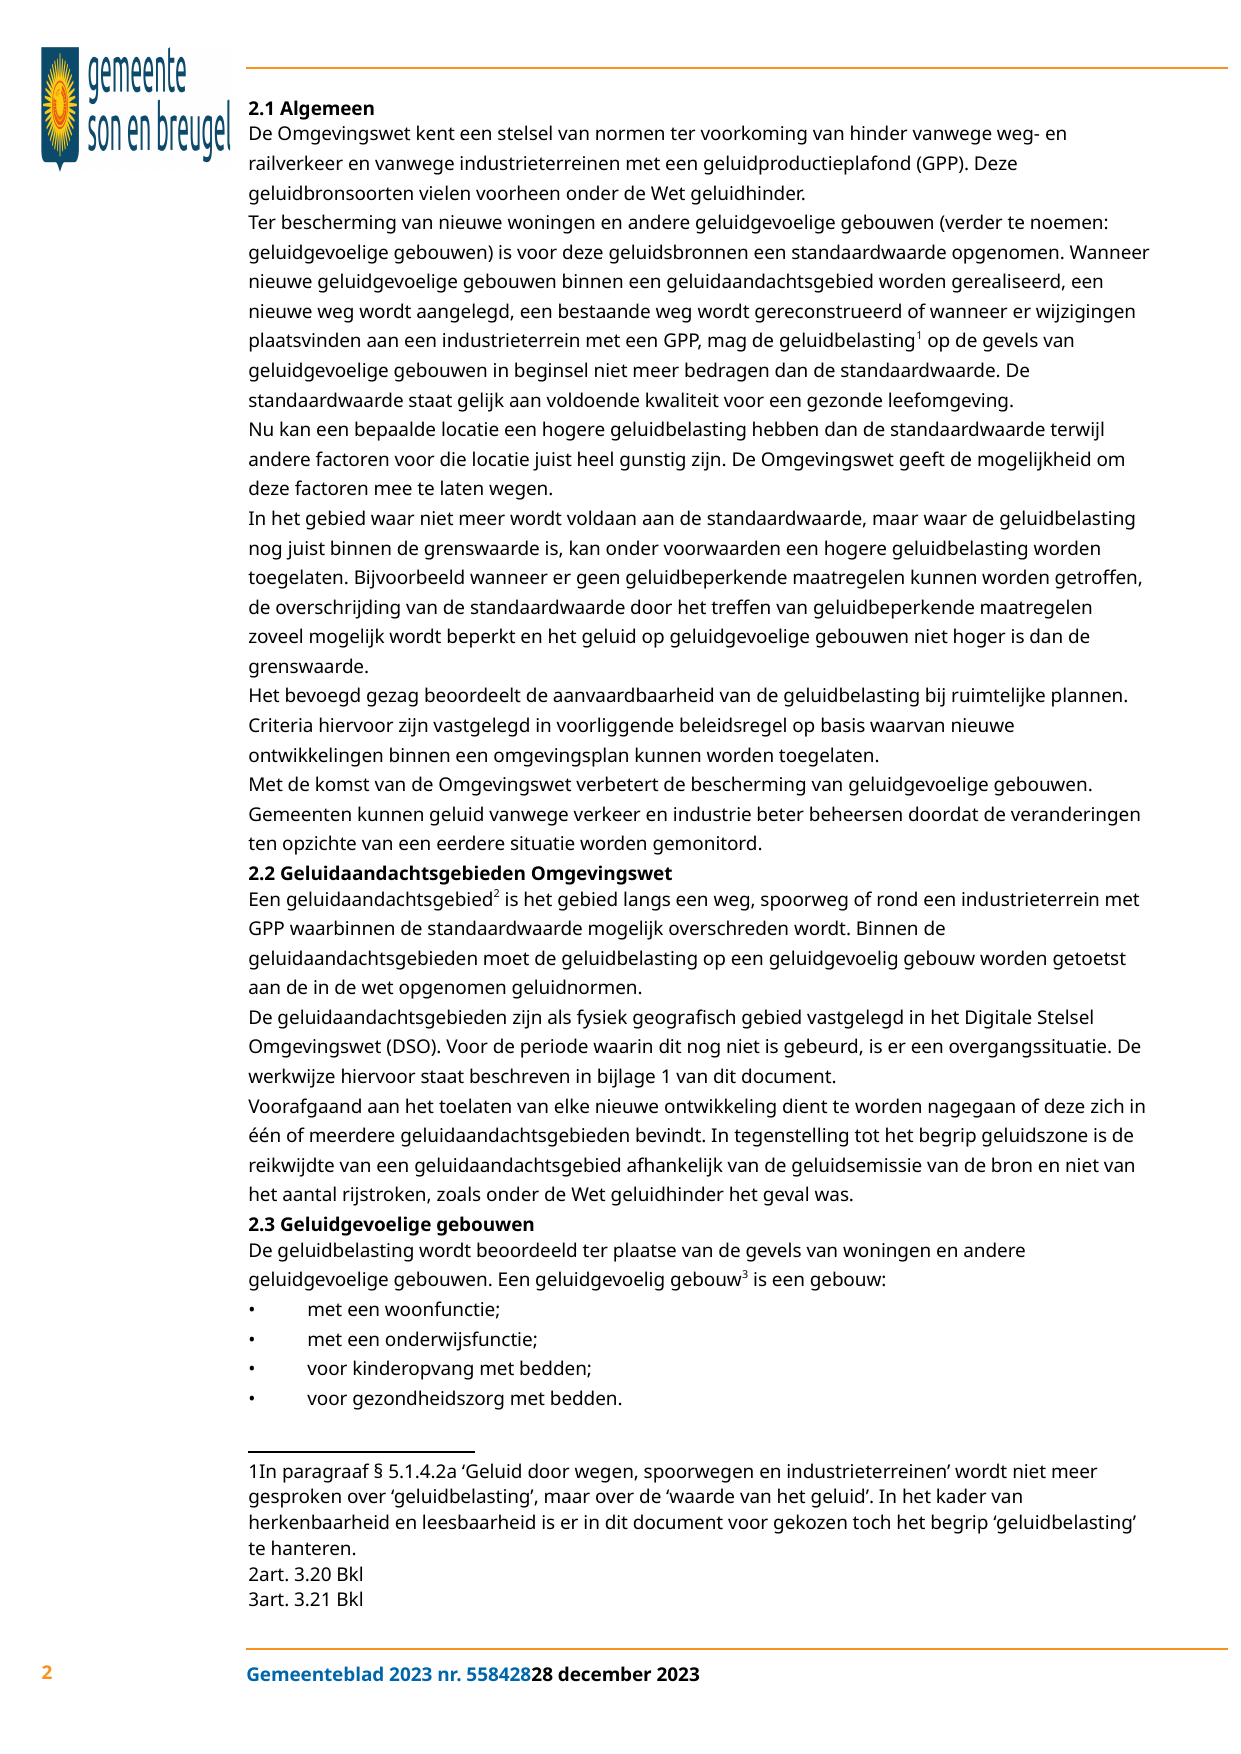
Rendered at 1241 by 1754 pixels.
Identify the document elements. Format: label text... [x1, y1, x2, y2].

text Nu kan een bepaalde locatie een hogere geluidbelasting hebben dan de standaardwaarde terwijl andere factoren voor die locatie juist heel gunstig zijn. De Omgevingswet geeft de mogelijkheid om deze factoren mee te laten wegen. [248, 416, 1152, 501]
text In het gebied waar niet meer wordt voldaan aan de standaardwaarde, maar waar de geluidbelasting nog juist binnen de grenswaarde is, kan onder voorwaarden een hogere geluidbelasting worden toegelaten. Bijvoorbeeld wanneer er geen geluidbeperkende maatregelen kunnen worden getroffen, de overschrijding van de standaardwaarde door het treffen van geluidbeperkende maatregelen zoveel mogelijk wordt beperkt en het geluid op geluidgevoelige gebouwen niet hoger is dan de grenswaarde. [248, 505, 1152, 679]
text De geluidaandachtsgebieden zijn als fysiek geografisch gebied vastgelegd in het Digitale Stelsel Omgevingswet (DSO). Voor de periode waarin dit nog niet is gebeurd, is er een overgangssituatie. De werkwijze hiervoor staat beschreven in bijlage 1 van dit document. [248, 1004, 1152, 1089]
list met een onderwijsfunctie; [248, 1326, 1152, 1351]
text art. 3.20 Bkl [248, 1561, 1152, 1586]
text In paragraaf § 5.1.4.2a ‘Geluid door wegen, spoorwegen en industrieterreinen’ wordt niet meer gesproken over ‘geluidbelasting’, maar over de ‘waarde van het geluid’. In het kader van herkenbaarheid en leesbaarheid is er in dit document voor gekozen toch het begrip ‘geluidbelasting’ te hanteren. [248, 1458, 1152, 1561]
text Het bevoegd gezag beoordeelt de aanvaardbaarheid van de geluidbelasting bij ruimtelijke plannen. Criteria hiervoor zijn vastgelegd in voorliggende beleidsregel op basis waarvan nieuwe ontwikkelingen binnen een omgevingsplan kunnen worden toegelaten. [248, 683, 1152, 767]
text art. 3.21 Bkl [248, 1586, 1152, 1612]
list voor gezondheidszorg met bedden. [248, 1385, 1152, 1411]
text Voorafgaand aan het toelaten van elke nieuwe ontwikkeling dient te worden nagegaan of deze zich in één of meerdere geluidaandachtsgebieden bevindt. In tegenstelling tot het begrip geluidszone is de reikwijdte van een geluidaandachtsgebied afhankelijk van de geluidsemissie van de bron en niet van het aantal rijstroken, zoals onder de Wet geluidhinder het geval was. [248, 1093, 1152, 1207]
picture [41, 47, 231, 172]
text Ter bescherming van nieuwe woningen en andere geluidgevoelige gebouwen (verder te noemen: geluidgevoelige gebouwen) is voor deze geluidsbronnen een standaardwaarde opgenomen. Wanneer nieuwe geluidgevoelige gebouwen binnen een geluidaandachtsgebied worden gerealiseerd, een nieuwe weg wordt aangelegd, een bestaande weg wordt gereconstrueerd of wanneer er wijzigingen plaatsvinden aan een industrieterrein met een GPP, mag de geluidbelasting op de gevels van geluidgevoelige gebouwen in beginsel niet meer bedragen dan de standaardwaarde. De standaardwaarde staat gelijk aan voldoende kwaliteit voor een gezonde leefomgeving. [248, 209, 1152, 412]
text De geluidbelasting wordt beoordeeld ter plaatse van de gevels van woningen en andere geluidgevoelige gebouwen. Een geluidgevoelig gebouw is een gebouw: [248, 1237, 1152, 1292]
text Een geluidaandachtsgebied is het gebied langs een weg, spoorweg of rond een industrieterrein met GPP waarbinnen de standaardwaarde mogelijk overschreden wordt. Binnen de geluidaandachtsgebieden moet de geluidbelasting op een geluidgevoelig gebouw worden getoetst aan de in de wet opgenomen geluidnormen. [248, 886, 1152, 1000]
text 2.3 Geluidgevoelige gebouwen [248, 1211, 1152, 1237]
list met een woonfunctie; [248, 1296, 1152, 1322]
text 2.1 Algemeen [248, 95, 1152, 121]
list voor kinderopvang met bedden; [248, 1355, 1152, 1381]
text 2.2 Geluidaandachtsgebieden Omgevingswet [248, 860, 1152, 886]
text Met de komst van de Omgevingswet verbetert de bescherming van geluidgevoelige gebouwen. Gemeenten kunnen geluid vanwege verkeer en industrie beter beheersen doordat de veranderingen ten opzichte van een eerdere situatie worden gemonitord. [248, 771, 1152, 856]
text De Omgevingswet kent een stelsel van normen ter voorkoming van hinder vanwege weg- en railverkeer en vanwege industrieterreinen met een geluidproductieplafond (GPP). Deze geluidbronsoorten vielen voorheen onder de Wet geluidhinder. [248, 121, 1152, 205]
